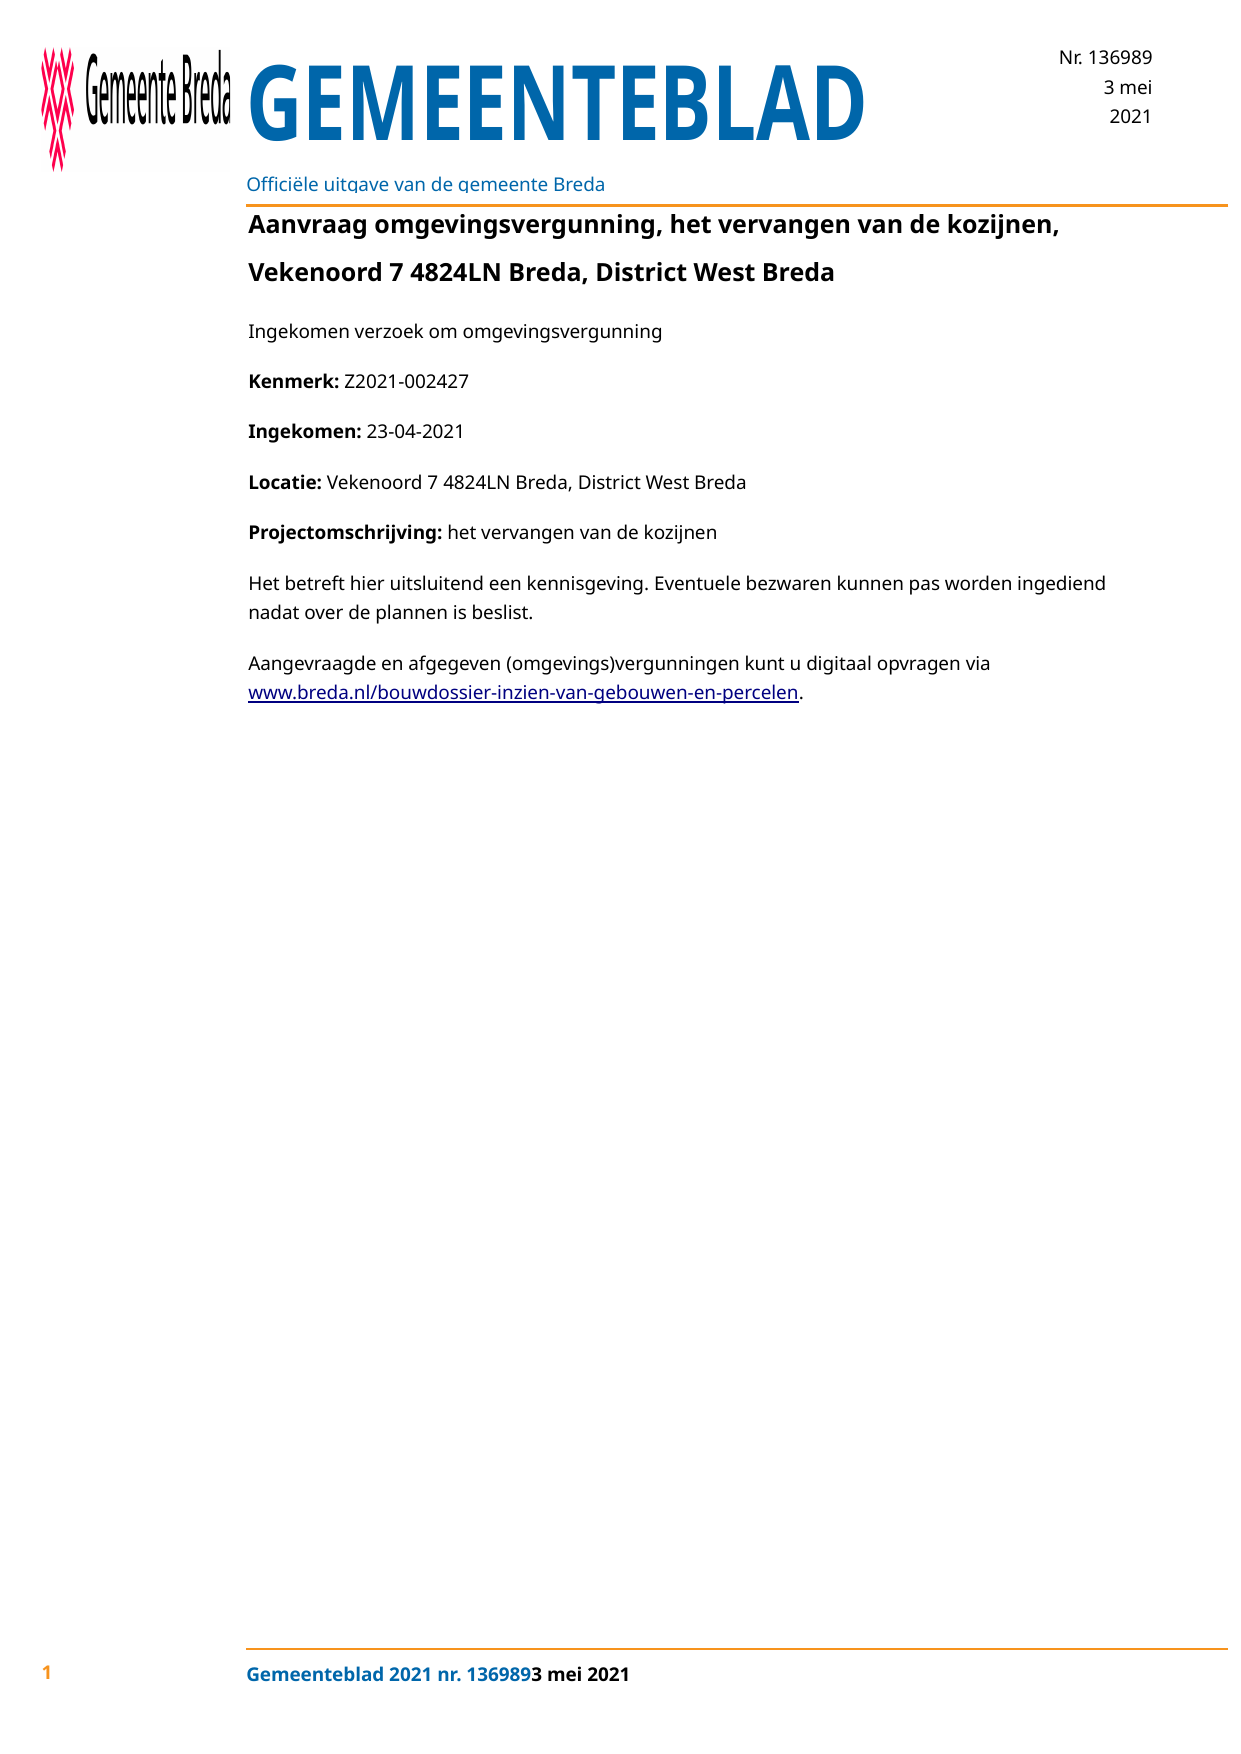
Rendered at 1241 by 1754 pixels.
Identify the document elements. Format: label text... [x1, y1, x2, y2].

text Kenmerk: Z2021-002427 [248, 368, 1152, 394]
text Locatie: Vekenoord 7 4824LN Breda, District West Breda [248, 469, 1152, 495]
text Projectomschrijving: het vervangen van de kozijnen [248, 519, 1152, 545]
text Ingekomen verzoek om omgevingsvergunning [248, 318, 1152, 344]
text Aanvraag omgevingsvergunning, het vervangen van de kozijnen, Vekenoord 7 4824LN Breda, District West Breda [248, 207, 1152, 288]
text Ingekomen: 23-04-2021 [248, 419, 1152, 444]
text Het betreft hier uitsluitend een kennisgeving. Eventuele bezwaren kunnen pas worden ingediend nadat over de plannen is beslist. [248, 570, 1152, 625]
picture [41, 47, 231, 172]
text Aangevraagde en afgegeven (omgevings)vergunningen kunt u digitaal opvragen via www.breda.nl/bouwdossier-inzien-van-gebouwen-en-percelen. [248, 650, 1152, 705]
